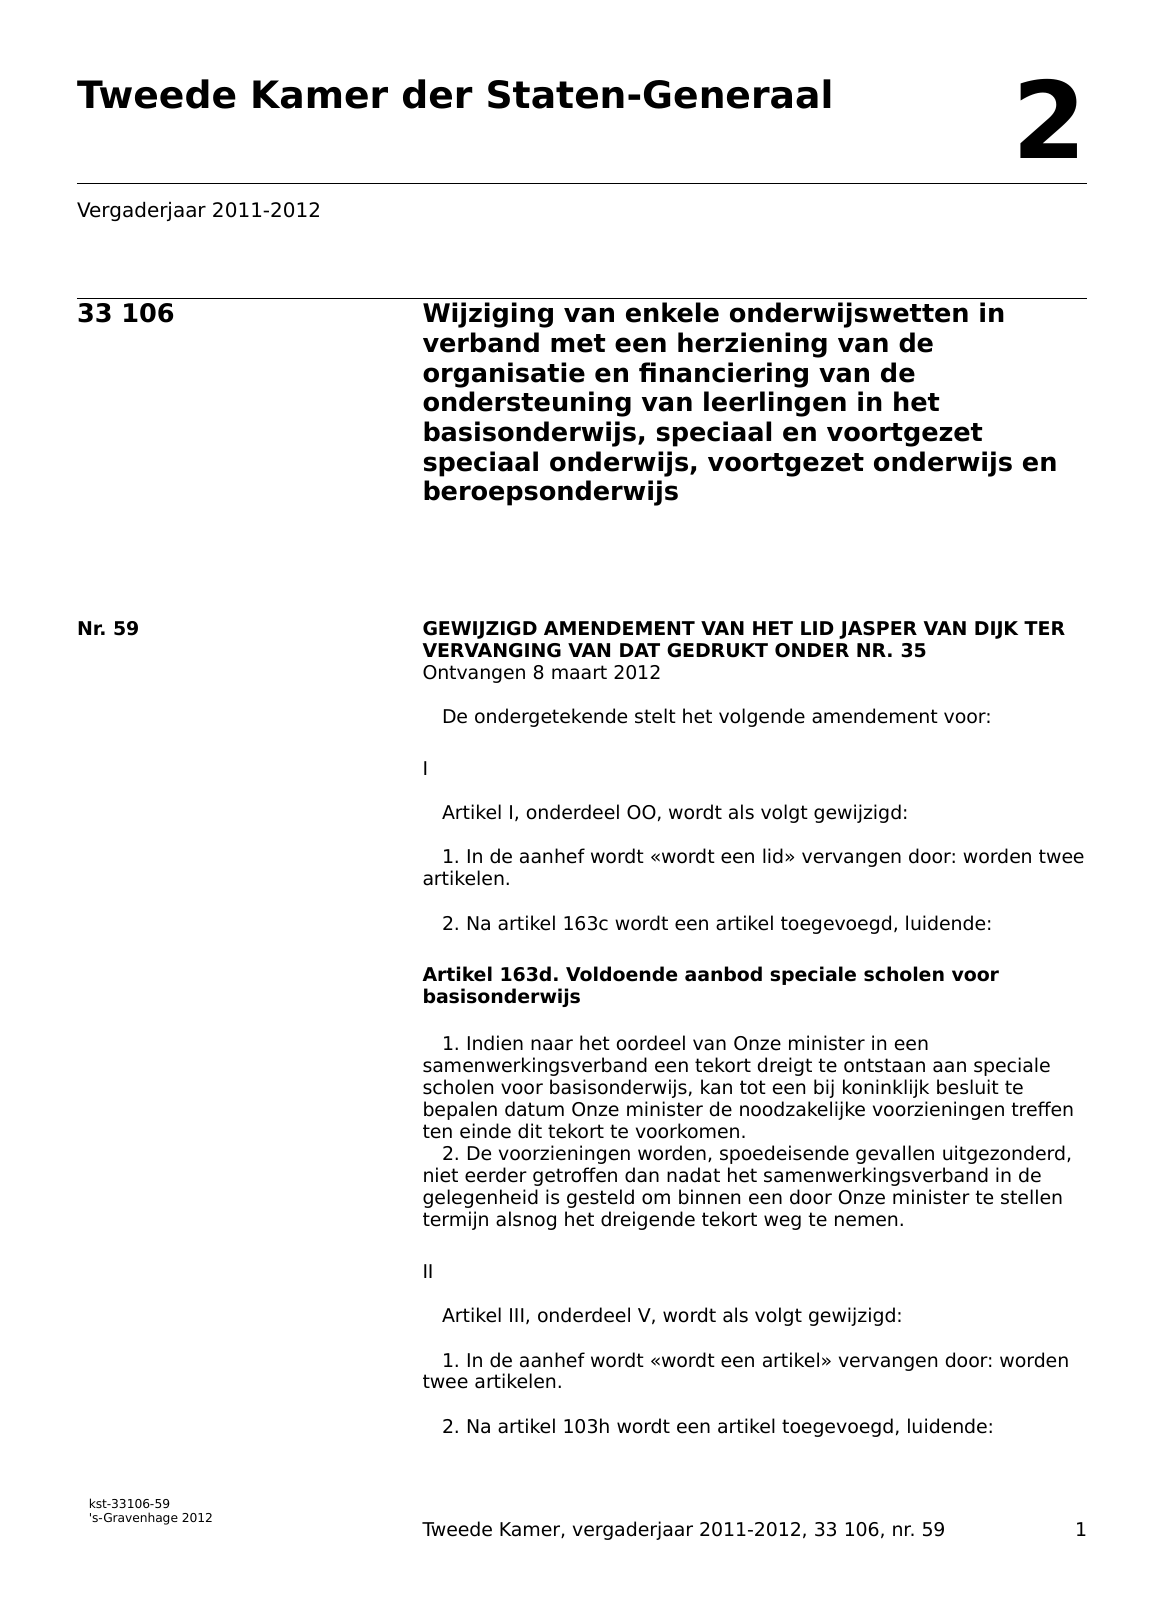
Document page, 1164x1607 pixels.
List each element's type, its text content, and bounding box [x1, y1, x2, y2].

text 1. Indien naar het oordeel van Onze minister in een samenwerkingsverband een tekort dreigt te ontstaan aan speciale scholen voor basisonderwijs, kan tot een bij koninklijk besluit te bepalen datum Onze minister de noodzakelijke voorzieningen treffen ten einde dit tekort te voorkomen. [422, 1033, 1087, 1143]
table_header 2 [886, 59, 1087, 183]
subtitle Nr. 59 GEWIJZIGD AMENDEMENT VAN HET LID JASPER VAN DIJK TER VERVANGING VAN DAT GEDRUKT ONDER NR. 35 [77, 618, 1087, 662]
text Ontvangen 8 maart 2012 [422, 662, 1087, 684]
text kst-33106-59 [88, 1497, 323, 1511]
text Artikel I, onderdeel OO, wordt als volgt gewijzigd: [422, 802, 1087, 824]
table_cell Vergaderjaar 2011-2012 [77, 184, 1087, 298]
subtitle I [422, 758, 1087, 780]
text 2. Na artikel 163c wordt een artikel toegevoegd, luidende: [422, 912, 1087, 934]
text 2. De voorzieningen worden, spoedeisende gevallen uitgezonderd, niet eerder getroffen dan nadat het samenwerkingsverband in de gelegenheid is gesteld om binnen een door Onze minister te stellen termijn alsnog het dreigende tekort weg te nemen. [422, 1143, 1087, 1231]
subtitle 33 106 Wijziging van enkele onderwijswetten in verband met een herziening van de organisatie en financiering van de ondersteuning van leerlingen in het basisonderwijs, speciaal en voortgezet speciaal onderwijs, voortgezet onderwijs en beroepsonderwijs [77, 299, 1087, 507]
text De ondergetekende stelt het volgende amendement voor: [422, 706, 1087, 728]
text 's-Gravenhage 2012 [88, 1511, 323, 1525]
subtitle Artikel 163d. Voldoende aanbod speciale scholen voor basisonderwijs [422, 964, 1087, 1008]
table_header Tweede Kamer der Staten-Generaal [77, 59, 886, 183]
text 1. In de aanhef wordt «wordt een lid» vervangen door: worden twee artikelen. [422, 846, 1087, 890]
text 2. Na artikel 103h wordt een artikel toegevoegd, luidende: [422, 1416, 1087, 1438]
text 1. In de aanhef wordt «wordt een artikel» vervangen door: worden twee artikelen. [422, 1349, 1087, 1393]
subtitle II [422, 1261, 1087, 1283]
text Artikel III, onderdeel V, wordt als volgt gewijzigd: [422, 1305, 1087, 1327]
